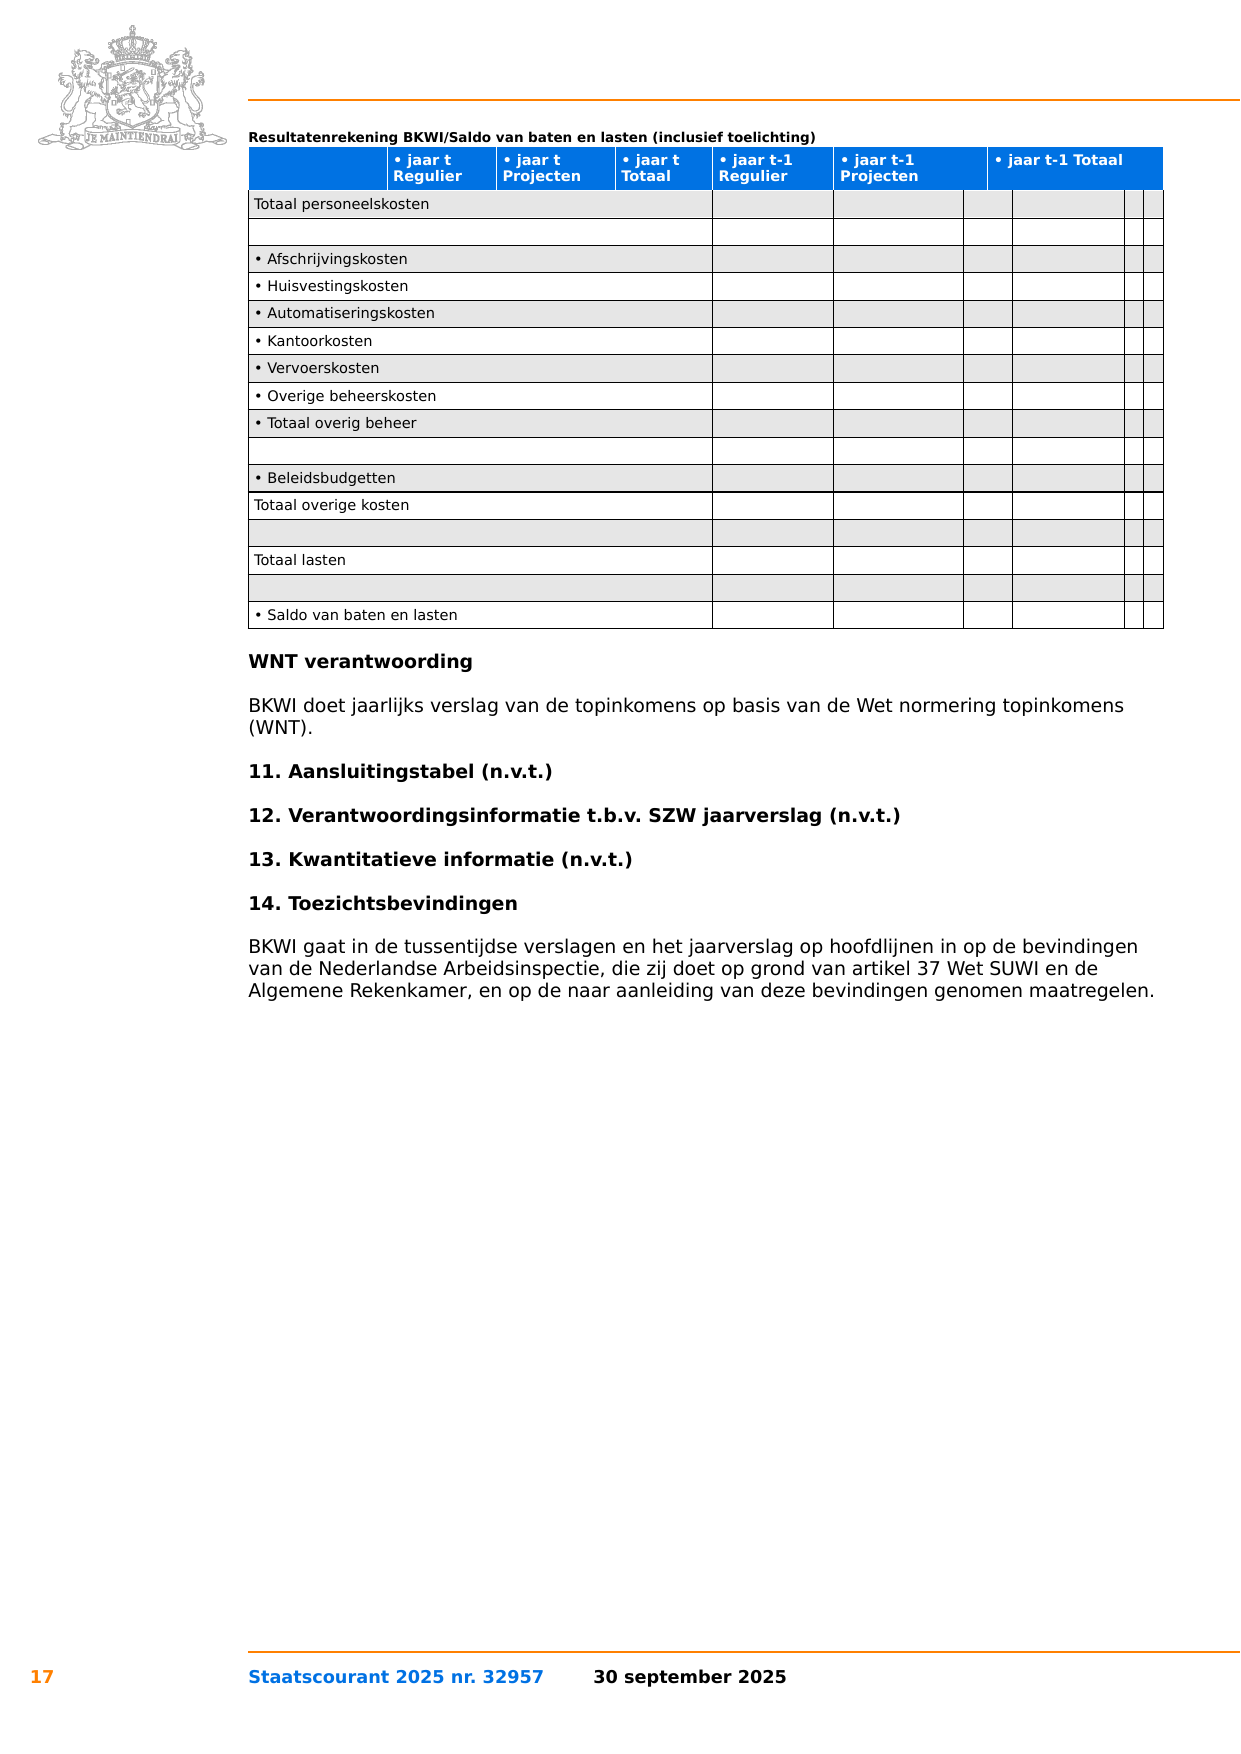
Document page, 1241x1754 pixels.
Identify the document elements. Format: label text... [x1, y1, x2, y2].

table_cell • Saldo van baten en lasten [249, 602, 712, 628]
table_cell [964, 219, 1012, 245]
text BKWI doet jaarlijks verslag van de topinkomens op basis van de Wet normering topinkomens (WNT). [248, 695, 1163, 739]
table_cell [834, 328, 963, 354]
table_cell [1125, 301, 1143, 327]
table_cell • Overige beheerskosten [249, 383, 712, 409]
table_cell [249, 438, 712, 464]
table_cell Totaal lasten [249, 547, 712, 573]
table_cell • Beleidsbudgetten [249, 465, 712, 491]
table_cell [834, 301, 963, 327]
table_cell [1013, 547, 1124, 573]
table_cell [1013, 355, 1124, 382]
table_cell [713, 438, 833, 464]
table_cell [964, 301, 1012, 327]
table_cell [964, 493, 1012, 519]
table_cell [713, 273, 833, 299]
table_cell • jaar t Regulier [388, 147, 496, 190]
table_cell [1125, 410, 1143, 437]
table_cell [964, 191, 1012, 217]
table_cell [1125, 520, 1143, 546]
table_cell [964, 328, 1012, 354]
table_cell [1144, 383, 1163, 409]
table_cell [713, 328, 833, 354]
table_cell [1013, 301, 1124, 327]
table_cell [713, 547, 833, 573]
table_cell [1013, 191, 1124, 217]
table_cell [834, 493, 963, 519]
table_cell [834, 547, 963, 573]
table_cell [964, 520, 1012, 546]
table_cell [964, 355, 1012, 382]
table_cell [249, 147, 387, 190]
table_cell Totaal personeelskosten [249, 191, 712, 217]
table_cell [1013, 246, 1124, 272]
table_cell [1013, 410, 1124, 437]
table_cell • jaar t-1 Regulier [713, 147, 833, 190]
table_cell [713, 493, 833, 519]
table_cell [834, 410, 963, 437]
subtitle 14. Toezichtsbevindingen [248, 892, 1163, 914]
table_cell [1125, 191, 1143, 217]
table_cell [1125, 493, 1143, 519]
table_cell [1144, 219, 1163, 245]
table_cell [713, 602, 833, 628]
table_cell [1125, 328, 1143, 354]
table_cell [1013, 273, 1124, 299]
subtitle 11. Aansluitingstabel (n.v.t.) [248, 761, 1163, 783]
table_cell [834, 465, 963, 491]
table_cell • Afschrijvingskosten [249, 246, 712, 272]
table_cell • Kantoorkosten [249, 328, 712, 354]
table_cell [964, 383, 1012, 409]
table_cell • jaar t-1 Projecten [834, 147, 987, 190]
table_cell [1125, 465, 1143, 491]
table_cell [1125, 355, 1143, 382]
table_cell [713, 219, 833, 245]
table_cell [834, 273, 963, 299]
table_cell [834, 191, 963, 217]
table_cell [1125, 273, 1143, 299]
table_cell [713, 520, 833, 546]
table_cell [1013, 219, 1124, 245]
table_cell [1013, 328, 1124, 354]
table_cell [964, 602, 1012, 628]
table_cell [834, 438, 963, 464]
table_cell [713, 465, 833, 491]
table_cell • Totaal overig beheer [249, 410, 712, 437]
table_cell [713, 383, 833, 409]
table_cell [249, 520, 712, 546]
table_cell [1144, 355, 1163, 382]
table_cell [1144, 246, 1163, 272]
subtitle WNT verantwoording [248, 651, 1163, 673]
table_cell [1013, 493, 1124, 519]
table_cell [1125, 575, 1143, 601]
table_cell [1013, 575, 1124, 601]
table_cell • jaar t Projecten [497, 147, 615, 190]
table_cell [713, 301, 833, 327]
table_cell [964, 438, 1012, 464]
table_cell • Vervoerskosten [249, 355, 712, 382]
table_cell [1144, 328, 1163, 354]
table_cell • jaar t Totaal [616, 147, 712, 190]
table_cell [1125, 438, 1143, 464]
table_cell [1144, 191, 1163, 217]
table_cell [964, 410, 1012, 437]
table_cell [1013, 383, 1124, 409]
table_cell [964, 465, 1012, 491]
table_cell [1125, 383, 1143, 409]
table_cell [834, 602, 963, 628]
table_cell • Automatiseringskosten [249, 301, 712, 327]
table_cell [834, 520, 963, 546]
table_cell • Huisvestingskosten [249, 273, 712, 299]
table_cell [1144, 273, 1163, 299]
table_cell [964, 246, 1012, 272]
subtitle 12. Verantwoordingsinformatie t.b.v. SZW jaarverslag (n.v.t.) [248, 805, 1163, 827]
table_cell [1013, 438, 1124, 464]
table_cell [1144, 493, 1163, 519]
table_cell [964, 575, 1012, 601]
table_cell [1125, 602, 1143, 628]
table_cell [713, 410, 833, 437]
table_cell [834, 219, 963, 245]
table_cell [249, 219, 712, 245]
table_cell [964, 547, 1012, 573]
table_cell [1125, 219, 1143, 245]
table_cell [713, 246, 833, 272]
table_cell • jaar t-1 Totaal [988, 147, 1163, 190]
picture [38, 25, 227, 150]
table_cell [1013, 520, 1124, 546]
subtitle 13. Kwantitatieve informatie (n.v.t.) [248, 849, 1163, 871]
table_cell [713, 575, 833, 601]
table_cell [834, 246, 963, 272]
table_cell [713, 355, 833, 382]
table_cell Totaal overige kosten [249, 493, 712, 519]
table_cell [964, 273, 1012, 299]
table_header Resultatenrekening BKWI/Saldo van baten en lasten (inclusief toelichting) [248, 130, 1163, 146]
table_cell [1144, 465, 1163, 491]
table_cell [834, 383, 963, 409]
table_cell [1144, 602, 1163, 628]
text BKWI gaat in de tussentijdse verslagen en het jaarverslag op hoofdlijnen in op de bevindingen van de Nederlandse Arbeidsinspectie, die zij doet op grond van artikel 37 Wet SUWI en de Algemene Rekenkamer, en op de naar aanleiding van deze bevindingen genomen maatregelen. [248, 936, 1163, 1002]
table_cell [1013, 465, 1124, 491]
table_cell [1144, 301, 1163, 327]
table_cell [834, 575, 963, 601]
table_cell [249, 575, 712, 601]
table_cell [1144, 410, 1163, 437]
table_cell [834, 355, 963, 382]
table_cell [1144, 520, 1163, 546]
table_cell [713, 191, 833, 217]
table_cell [1144, 575, 1163, 601]
table_cell [1144, 438, 1163, 464]
table_cell [1125, 547, 1143, 573]
table_cell [1013, 602, 1124, 628]
table_cell [1144, 547, 1163, 573]
table_cell [1125, 246, 1143, 272]
